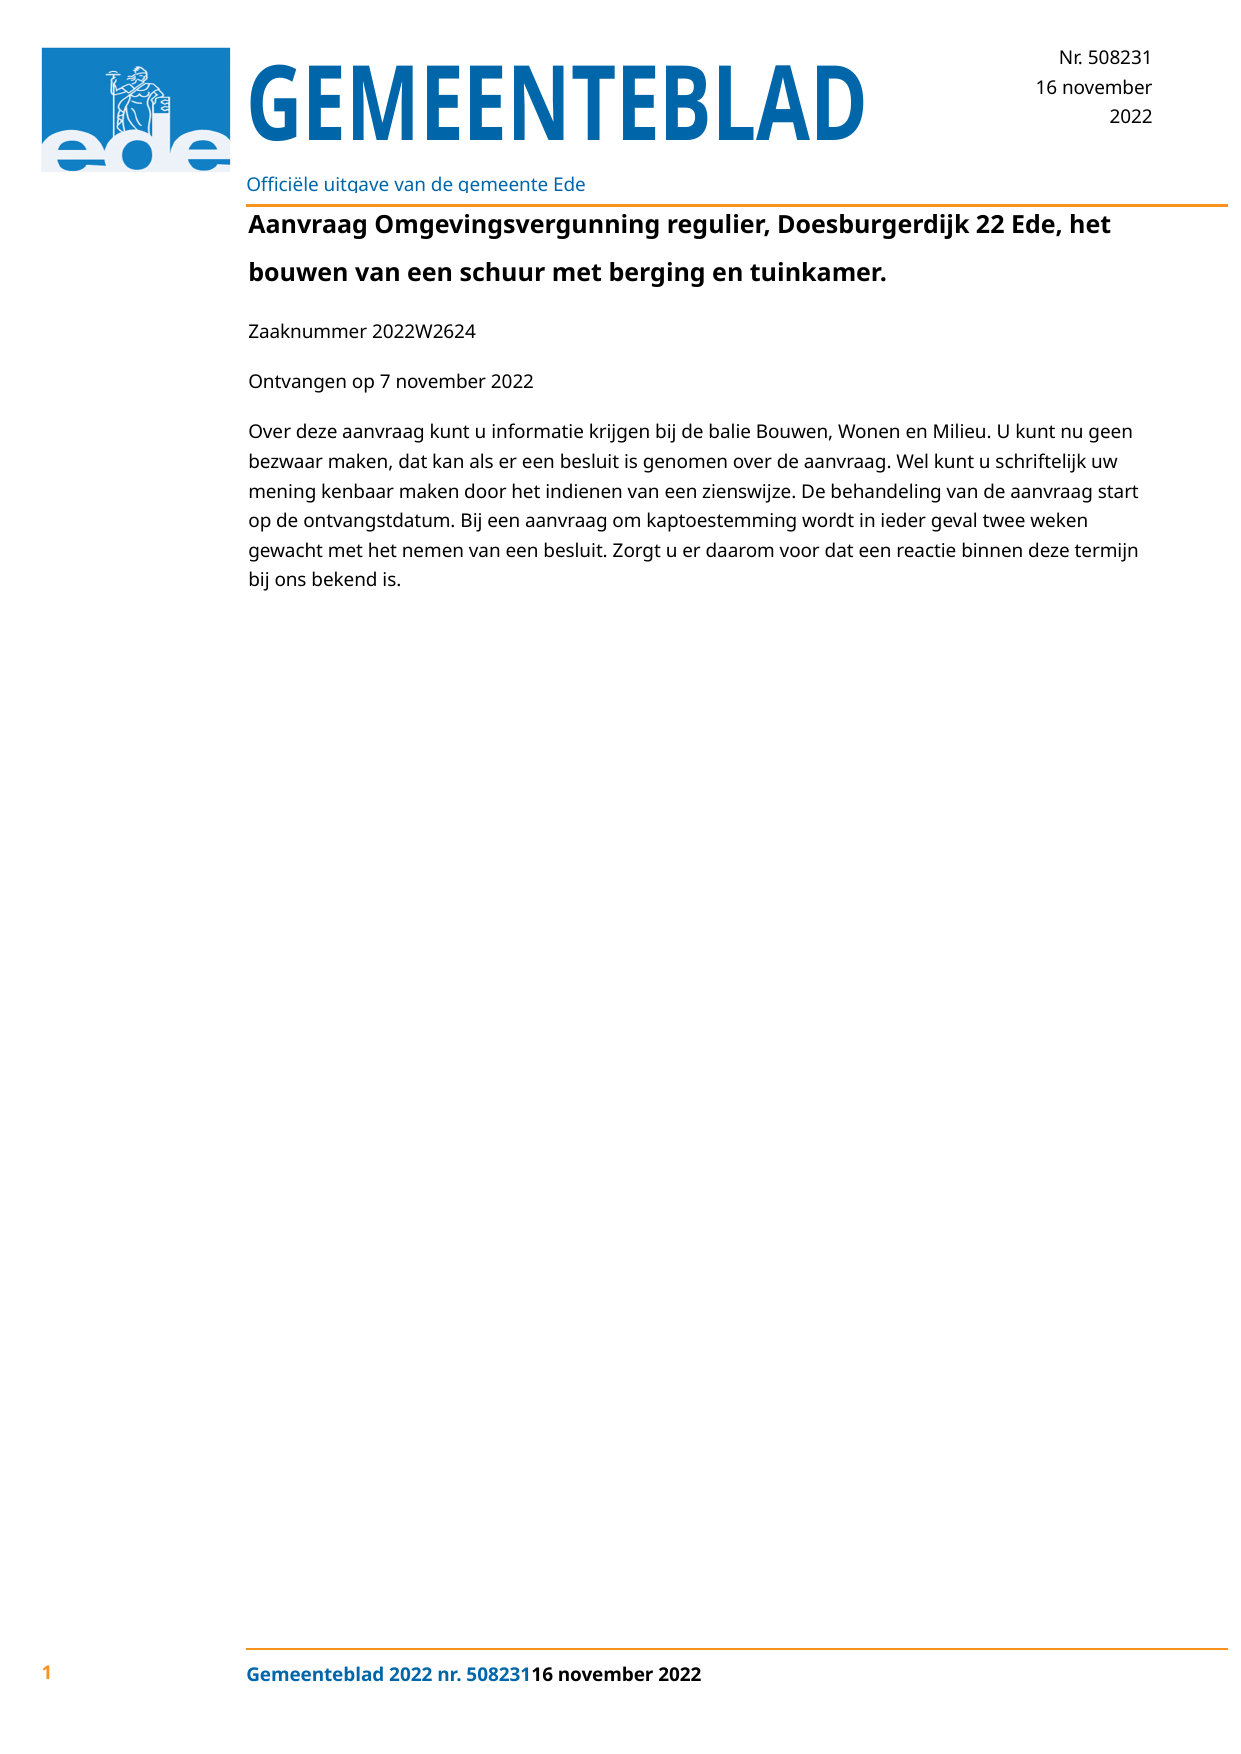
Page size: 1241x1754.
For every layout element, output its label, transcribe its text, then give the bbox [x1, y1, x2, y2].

text Ontvangen op 7 november 2022 [248, 368, 1152, 394]
text Aanvraag Omgevingsvergunning regulier, Doesburgerdijk 22 Ede, het bouwen van een schuur met berging en tuinkamer. [248, 207, 1152, 288]
text Over deze aanvraag kunt u informatie krijgen bij de balie Bouwen, Wonen en Milieu. U kunt nu geen bezwaar maken, dat kan als er een besluit is genomen over de aanvraag. Wel kunt u schriftelijk uw mening kenbaar maken door het indienen van een zienswijze. De behandeling van de aanvraag start op de ontvangstdatum. Bij een aanvraag om kaptoestemming wordt in ieder geval twee weken gewacht met het nemen van een besluit. Zorgt u er daarom voor dat een reactie binnen deze termijn bij ons bekend is. [248, 419, 1152, 592]
picture [41, 47, 231, 172]
text Zaaknummer 2022W2624 [248, 318, 1152, 344]
